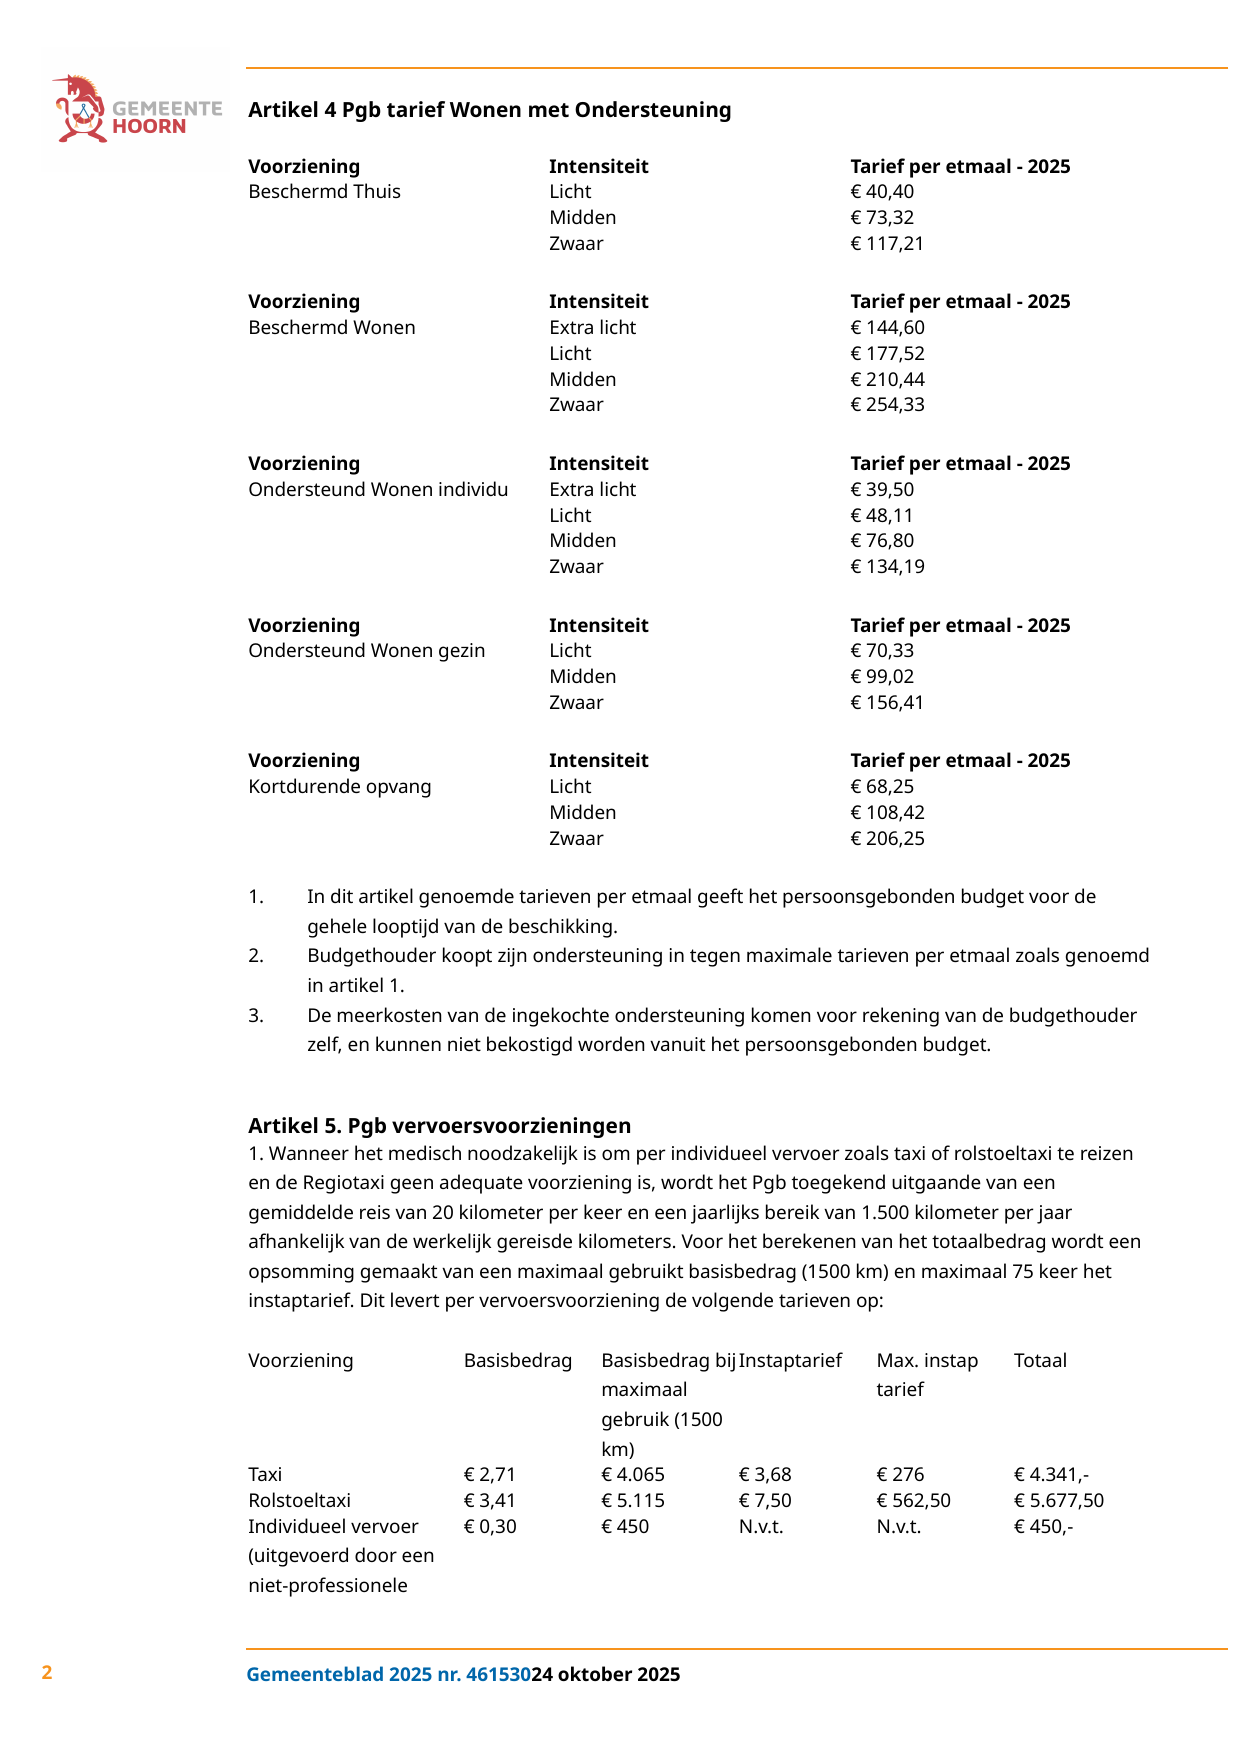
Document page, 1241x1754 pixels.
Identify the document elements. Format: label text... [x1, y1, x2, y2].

table_cell Midden [549, 799, 850, 825]
table_header Tarief per etmaal - 2025 [850, 153, 1152, 179]
list In dit artikel genoemde tarieven per etmaal geeft het persoonsgebonden budget voor de gehele looptijd van de beschikking. [248, 883, 1152, 939]
table_cell Zwaar [549, 230, 850, 256]
table_cell Kortdurende opvang [248, 774, 549, 799]
table_header Tarief per etmaal - 2025 [850, 612, 1152, 638]
table_header Basisbedrag bij maximaal gebruik (1500 km) [601, 1347, 739, 1461]
table_cell Midden [549, 204, 850, 230]
table_cell Licht [549, 638, 850, 663]
table_cell € 254,33 [850, 392, 1152, 417]
table_cell € 276 [876, 1461, 1014, 1487]
table_cell Ondersteund Wonen gezin [248, 638, 549, 663]
table_cell € 117,21 [850, 230, 1152, 256]
table_cell Licht [549, 179, 850, 204]
table_header Basisbedrag [464, 1347, 601, 1461]
text Artikel 4 Pgb tarief Wonen met Ondersteuning [248, 95, 1152, 123]
table_header Tarief per etmaal - 2025 [850, 748, 1152, 773]
table_cell Zwaar [549, 392, 850, 417]
table_cell € 39,50 [850, 476, 1152, 502]
table_cell € 562,50 [876, 1487, 1014, 1513]
table_cell Rolstoeltaxi [248, 1487, 463, 1513]
table_cell Extra licht [549, 476, 850, 502]
table_cell € 156,41 [850, 689, 1152, 715]
table_header Voorziening [248, 289, 549, 314]
table_cell [248, 502, 549, 527]
table_cell [248, 689, 549, 715]
text Artikel 5. Pgb vervoersvoorzieningen [248, 1111, 1152, 1140]
table_cell Beschermd Thuis [248, 179, 549, 204]
table_header Voorziening [248, 153, 549, 179]
table_cell € 3,68 [739, 1461, 876, 1487]
picture [41, 47, 231, 172]
table_cell € 7,50 [739, 1487, 876, 1513]
table_cell [248, 230, 549, 256]
table_cell € 4.341,- [1014, 1461, 1152, 1487]
table_cell Extra licht [549, 315, 850, 340]
table_cell € 4.065 [601, 1461, 739, 1487]
table_cell € 210,44 [850, 366, 1152, 392]
table_cell Zwaar [549, 825, 850, 851]
table_header Tarief per etmaal - 2025 [850, 450, 1152, 476]
table_cell Taxi [248, 1461, 463, 1487]
table_cell [248, 799, 549, 825]
table_cell [248, 340, 549, 366]
table_cell [248, 553, 549, 579]
table_cell € 5.115 [601, 1487, 739, 1513]
table_header Intensiteit [549, 612, 850, 638]
table_cell € 450 [601, 1513, 739, 1598]
text 1. Wanneer het medisch noodzakelijk is om per individueel vervoer zoals taxi of rolstoeltaxi te reizen en de Regiotaxi geen adequate voorziening is, wordt het Pgb toegekend uitgaande van een gemiddelde reis van 20 kilometer per keer en een jaarlijks bereik van 1.500 kilometer per jaar afhankelijk van de werkelijk gereisde kilometers. Voor het berekenen van het totaalbedrag wordt een opsomming gemaakt van een maximaal gebruikt basisbedrag (1500 km) en maximaal 75 keer het instaptarief. Dit levert per vervoersvoorziening de volgende tarieven op: [248, 1140, 1152, 1313]
table_header Intensiteit [549, 748, 850, 773]
table_cell Zwaar [549, 689, 850, 715]
table_cell Zwaar [549, 553, 850, 579]
table_cell € 206,25 [850, 825, 1152, 851]
table_header Tarief per etmaal - 2025 [850, 289, 1152, 314]
table_cell Beschermd Wonen [248, 315, 549, 340]
table_cell Licht [549, 340, 850, 366]
table_header Voorziening [248, 450, 549, 476]
table_cell [248, 204, 549, 230]
table_cell [248, 366, 549, 392]
table_cell € 2,71 [464, 1461, 601, 1487]
table_header Voorziening [248, 748, 549, 773]
table_cell € 73,32 [850, 204, 1152, 230]
table_header Voorziening [248, 1347, 463, 1461]
table_cell € 68,25 [850, 774, 1152, 799]
table_cell € 70,33 [850, 638, 1152, 663]
table_cell € 99,02 [850, 663, 1152, 689]
table_header Intensiteit [549, 153, 850, 179]
table_cell € 450,- [1014, 1513, 1152, 1598]
table_cell Licht [549, 774, 850, 799]
table_cell € 108,42 [850, 799, 1152, 825]
table_cell Licht [549, 502, 850, 527]
table_header Instaptarief [739, 1347, 876, 1461]
table_cell € 177,52 [850, 340, 1152, 366]
table_cell N.v.t. [739, 1513, 876, 1598]
table_cell € 40,40 [850, 179, 1152, 204]
table_cell € 48,11 [850, 502, 1152, 527]
table_cell [248, 528, 549, 553]
table_cell Midden [549, 366, 850, 392]
table_cell Midden [549, 663, 850, 689]
table_cell € 144,60 [850, 315, 1152, 340]
table_cell Individueel vervoer (uitgevoerd door een niet-professionele [248, 1513, 463, 1598]
table_header Totaal [1014, 1347, 1152, 1461]
table_cell € 134,19 [850, 553, 1152, 579]
table_cell € 3,41 [464, 1487, 601, 1513]
table_header Voorziening [248, 612, 549, 638]
table_cell € 0,30 [464, 1513, 601, 1598]
table_header Max. instap tarief [876, 1347, 1014, 1461]
table_cell [248, 825, 549, 851]
table_header Intensiteit [549, 450, 850, 476]
table_cell Midden [549, 528, 850, 553]
table_cell [248, 663, 549, 689]
table_header Intensiteit [549, 289, 850, 314]
list De meerkosten van de ingekochte ondersteuning komen voor rekening van de budgethouder zelf, en kunnen niet bekostigd worden vanuit het persoonsgebonden budget. [248, 1002, 1152, 1057]
list Budgethouder koopt zijn ondersteuning in tegen maximale tarieven per etmaal zoals genoemd in artikel 1. [248, 943, 1152, 998]
table_cell € 76,80 [850, 528, 1152, 553]
table_cell [248, 392, 549, 417]
table_cell N.v.t. [876, 1513, 1014, 1598]
table_cell Ondersteund Wonen individu [248, 476, 549, 502]
table_cell € 5.677,50 [1014, 1487, 1152, 1513]
